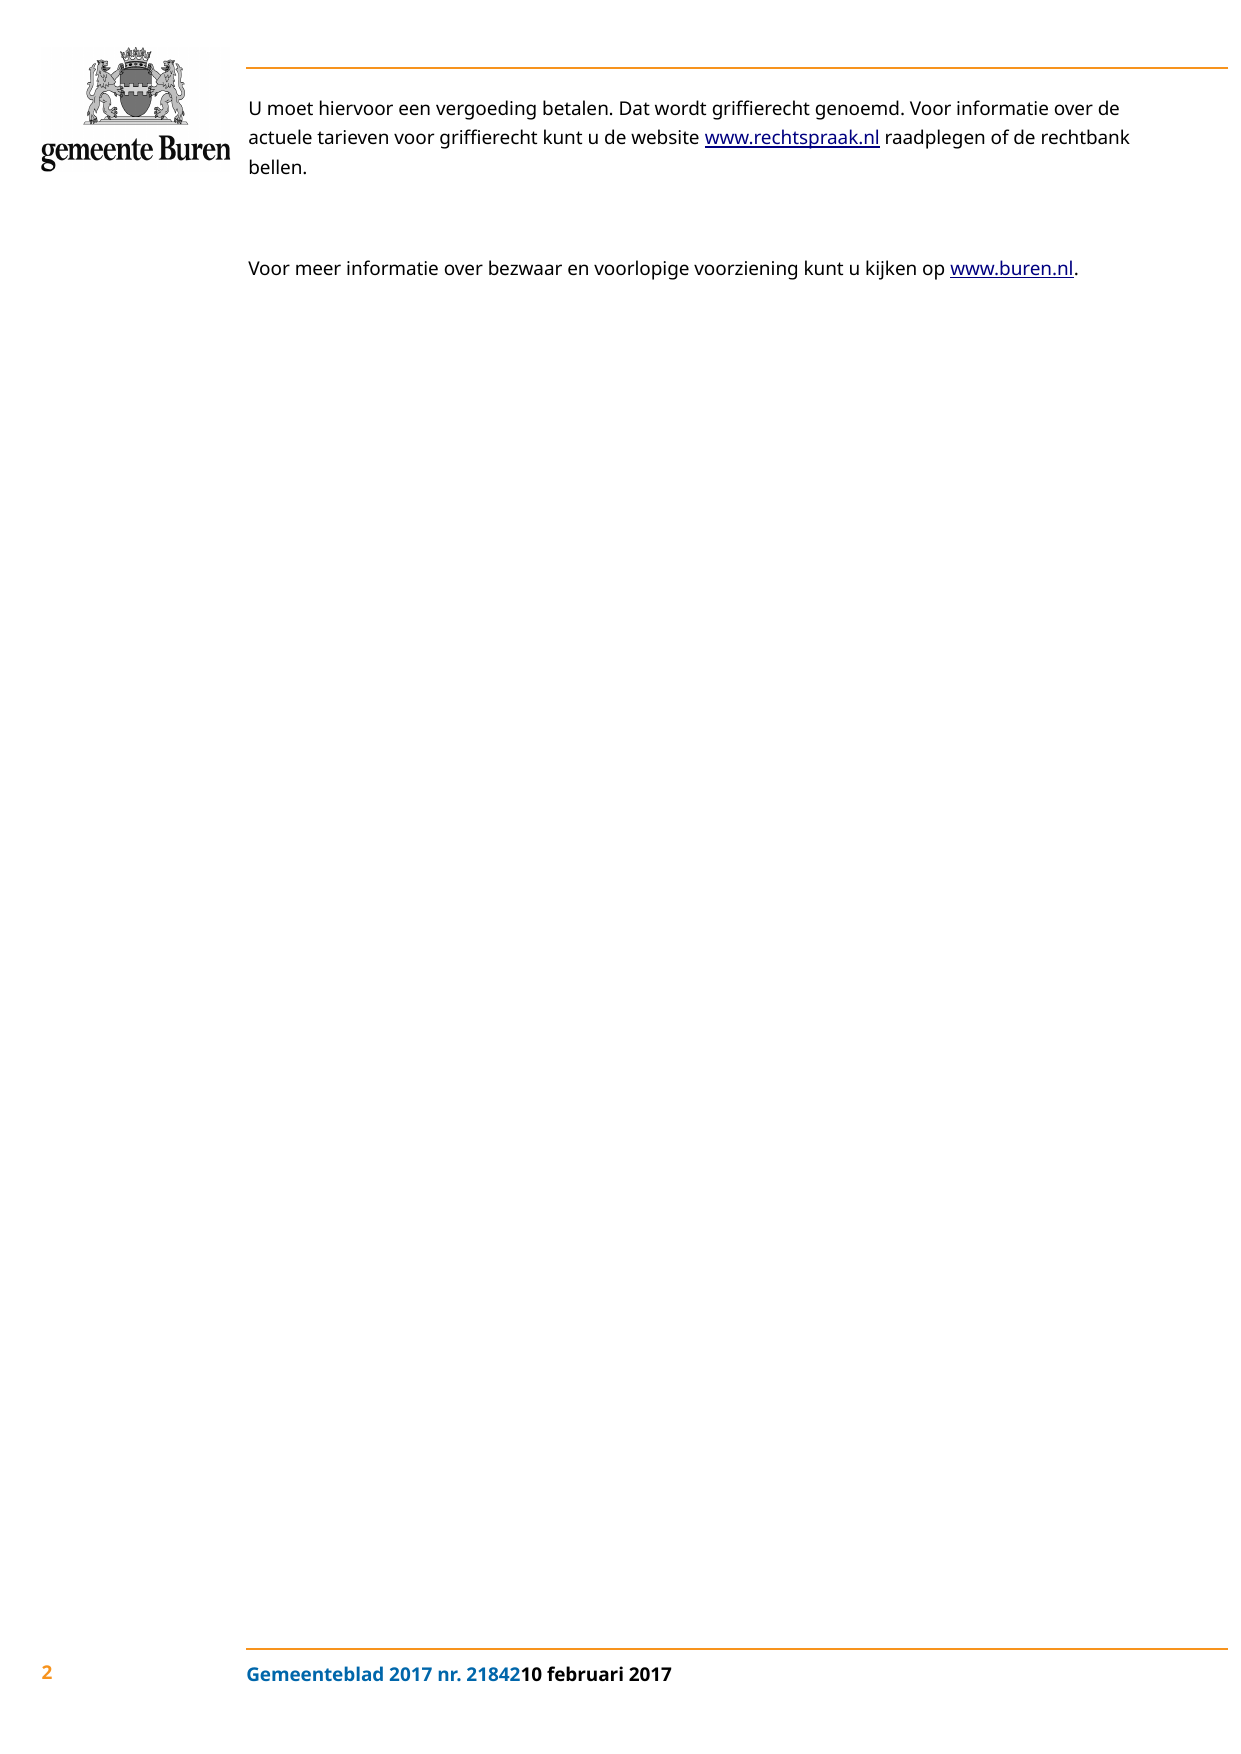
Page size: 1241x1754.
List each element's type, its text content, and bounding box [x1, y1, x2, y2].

text Voor meer informatie over bezwaar en voorlopige voorziening kunt u kijken op www.buren.nl. [248, 255, 1152, 281]
picture [41, 47, 231, 172]
text U moet hiervoor een vergoeding betalen. Dat wordt griffierecht genoemd. Voor informatie over de actuele tarieven voor griffierecht kunt u de website www.rechtspraak.nl raadplegen of de rechtbank bellen. [248, 95, 1152, 180]
